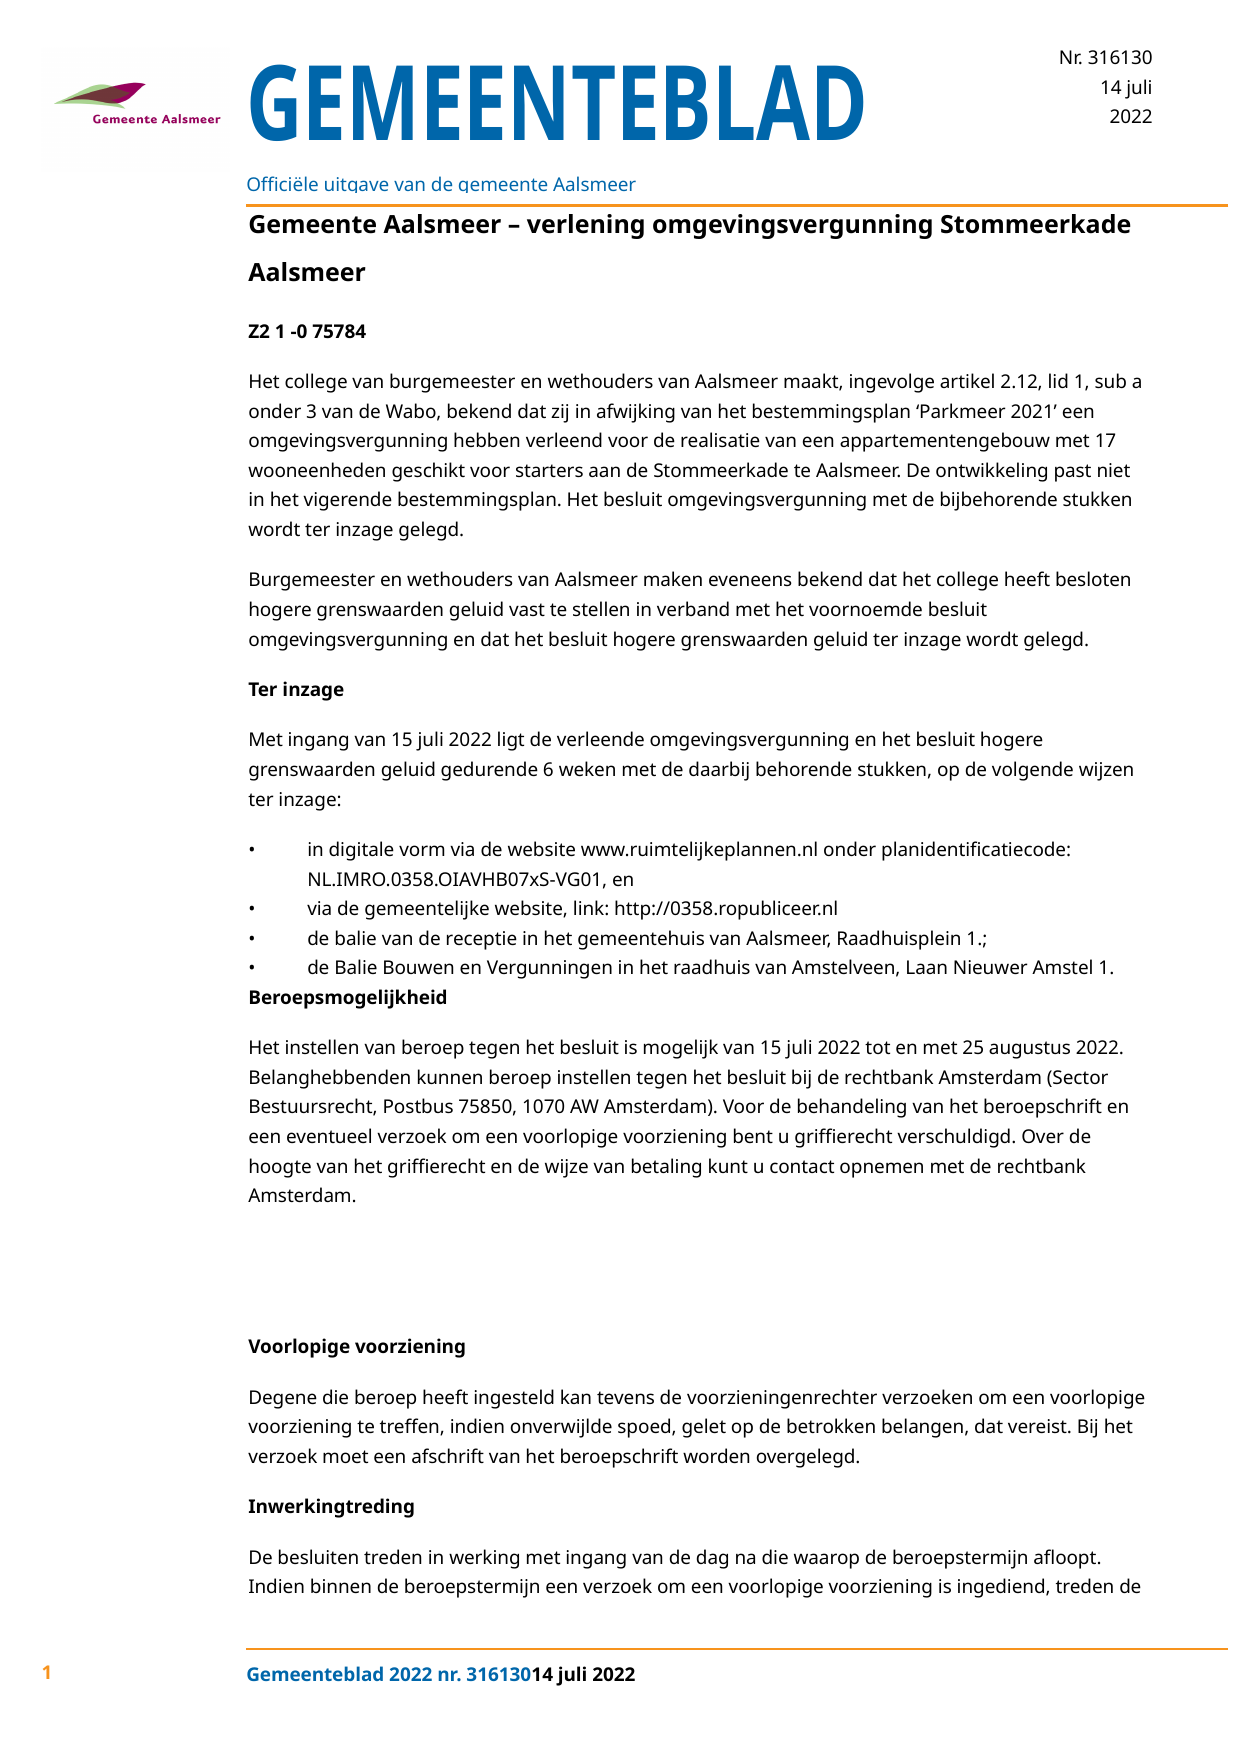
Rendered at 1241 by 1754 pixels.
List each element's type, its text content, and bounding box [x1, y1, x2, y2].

text Met ingang van 15 juli 2022 ligt de verleende omgevingsvergunning en het besluit hogere grenswaarden geluid gedurende 6 weken met de daarbij behorende stukken, op de volgende wijzen ter inzage: [248, 727, 1152, 812]
text Het college van burgemeester en wethouders van Aalsmeer maakt, ingevolge artikel 2.12, lid 1, sub a onder 3 van de Wabo, bekend dat zij in afwijking van het bestemmingsplan ‘Parkmeer 2021’ een omgevingsvergunning hebben verleend voor de realisatie van een appartementengebouw met 17 wooneenheden geschikt voor starters aan de Stommeerkade te Aalsmeer. De ontwikkeling past niet in het vigerende bestemmingsplan. Het besluit omgevingsvergunning met de bijbehorende stukken wordt ter inzage gelegd. [248, 368, 1152, 542]
text Burgemeester en wethouders van Aalsmeer maken eveneens bekend dat het college heeft besloten hogere grenswaarden geluid vast te stellen in verband met het voornoemde besluit omgevingsvergunning en dat het besluit hogere grenswaarden geluid ter inzage wordt gelegd. [248, 567, 1152, 652]
text Beroepsmogelijkheid [248, 984, 1152, 1010]
list de balie van de receptie in het gemeentehuis van Aalsmeer, Raadhuisplein 1.; [248, 925, 1152, 951]
list via de gemeentelijke website, link: http://0358.ropubliceer.nl [248, 895, 1152, 921]
text De besluiten treden in werking met ingang van de dag na die waarop de beroepstermijn afloopt. Indien binnen de beroepstermijn een verzoek om een voorlopige voorziening is ingediend, treden de [248, 1544, 1152, 1599]
text Degene die beroep heeft ingesteld kan tevens de voorzieningenrechter verzoeken om een voorlopige voorziening te treffen, indien onverwijlde spoed, gelet op de betrokken belangen, dat vereist. Bij het verzoek moet een afschrift van het beroepschrift worden overgelegd. [248, 1384, 1152, 1469]
text Ter inzage [248, 676, 1152, 702]
text Z2 1 -0 75784 [248, 318, 1152, 344]
text Het instellen van beroep tegen het besluit is mogelijk van 15 juli 2022 tot en met 25 augustus 2022. Belanghebbenden kunnen beroep instellen tegen het besluit bij de rechtbank Amsterdam (Sector Bestuursrecht, Postbus 75850, 1070 AW Amsterdam). Voor de behandeling van het beroepschrift en een eventueel verzoek om een voorlopige voorziening bent u griffierecht verschuldigd. Over de hoogte van het griffierecht en de wijze van betaling kunt u contact opnemen met de rechtbank Amsterdam. [248, 1034, 1152, 1208]
list in digitale vorm via de website www.ruimtelijkeplannen.nl onder planidentificatiecode: NL.IMRO.0358.OIAVHB07xS-VG01, en [248, 836, 1152, 892]
text Voorlopige voorziening [248, 1334, 1152, 1359]
text Gemeente Aalsmeer – verlening omgevingsvergunning Stommeerkade Aalsmeer [248, 207, 1152, 288]
list de Balie Bouwen en Vergunningen in het raadhuis van Amstelveen, Laan Nieuwer Amstel 1. [248, 954, 1152, 980]
text Inwerkingtreding [248, 1494, 1152, 1519]
picture [41, 47, 231, 172]
